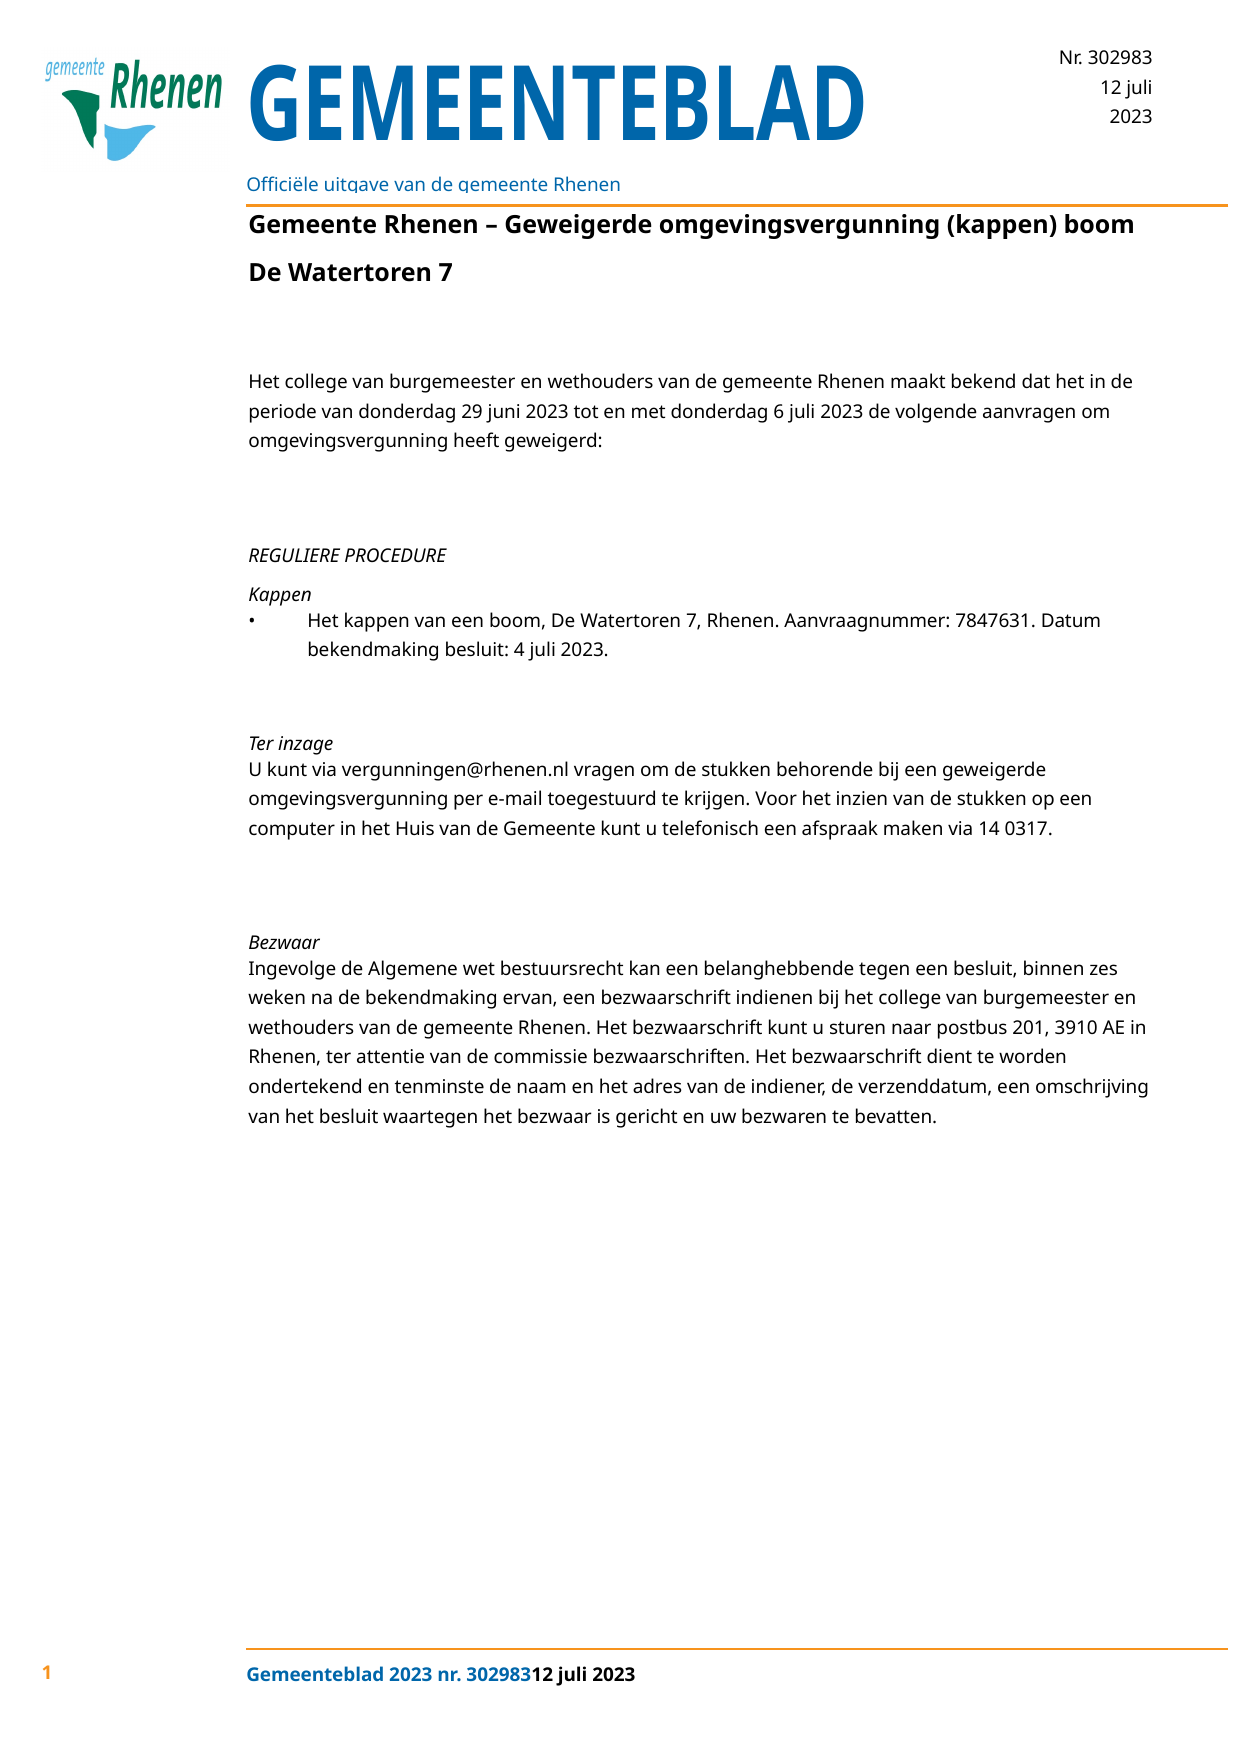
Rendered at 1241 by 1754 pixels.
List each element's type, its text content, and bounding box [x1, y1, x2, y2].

picture [41, 47, 231, 172]
text REGULIERE PROCEDURE [248, 542, 1152, 568]
text Ingevolge de Algemene wet bestuursrecht kan een belanghebbende tegen een besluit, binnen zes weken na de bekendmaking ervan, een bezwaarschrift indienen bij het college van burgemeester en wethouders van de gemeente Rhenen. Het bezwaarschrift kunt u sturen naar postbus 201, 3910 AE in Rhenen, ter attentie van de commissie bezwaarschriften. Het bezwaarschrift dient te worden ondertekend en tenminste de naam en het adres van de indiener, de verzenddatum, een omschrijving van het besluit waartegen het bezwaar is gericht en uw bezwaren te bevatten. [248, 955, 1152, 1129]
text Ter inzage [248, 730, 1152, 756]
text Bezwaar [248, 929, 1152, 955]
text Gemeente Rhenen – Geweigerde omgevingsvergunning (kappen) boom De Watertoren 7 [248, 207, 1152, 288]
text U kunt via vergunningen@rhenen.nl vragen om de stukken behorende bij een geweigerde omgevingsvergunning per e-mail toegestuurd te krijgen. Voor het inzien van de stukken op een computer in het Huis van de Gemeente kunt u telefonisch een afspraak maken via 14 0317. [248, 756, 1152, 841]
list Het kappen van een boom, De Watertoren 7, Rhenen. Aanvraagnummer: 7847631. Datum bekendmaking besluit: 4 juli 2023. [248, 607, 1152, 662]
text Het college van burgemeester en wethouders van de gemeente Rhenen maakt bekend dat het in de periode van donderdag 29 juni 2023 tot en met donderdag 6 juli 2023 de volgende aanvragen om omgevingsvergunning heeft geweigerd: [248, 368, 1152, 453]
text Kappen [248, 581, 1152, 607]
